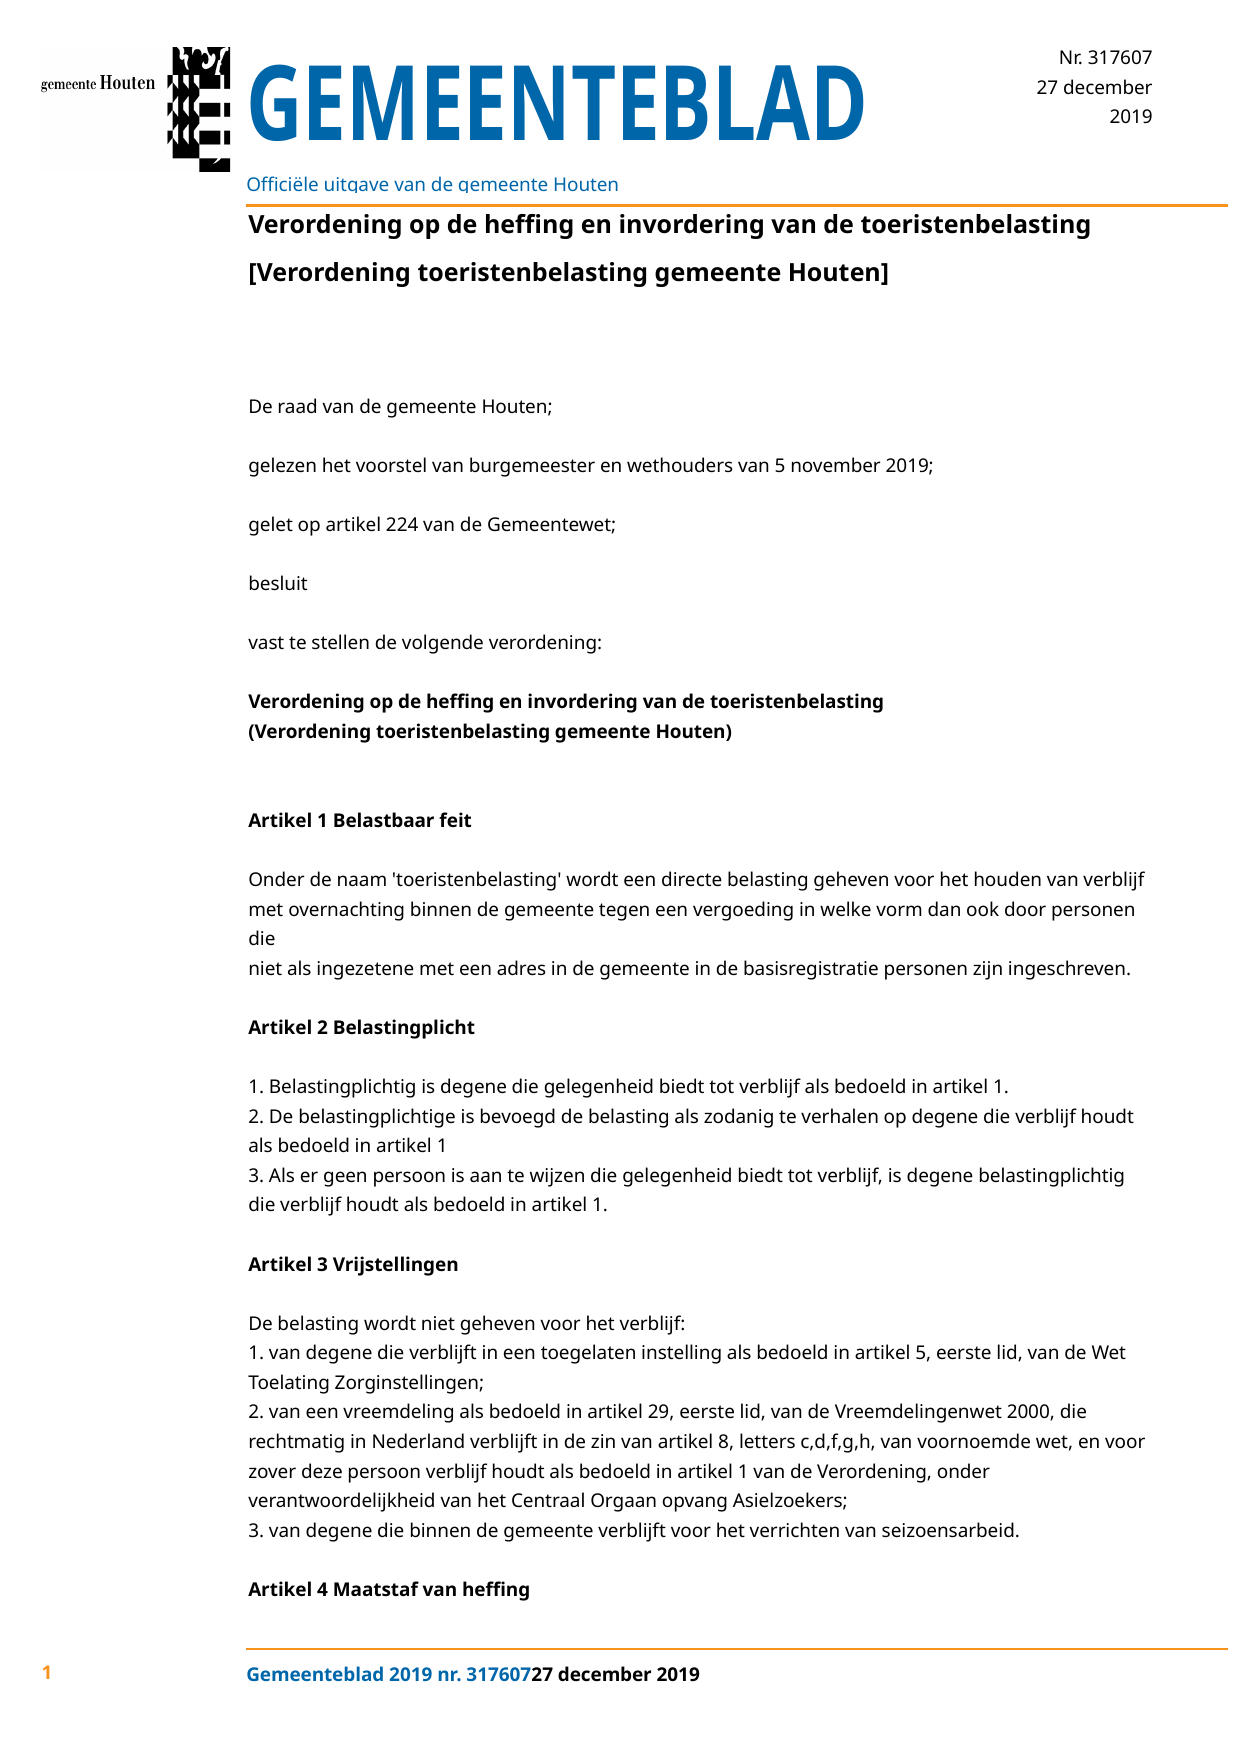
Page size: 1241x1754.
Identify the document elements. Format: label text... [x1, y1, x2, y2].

text besluit [248, 570, 1152, 596]
text vast te stellen de volgende verordening: [248, 629, 1152, 655]
text 3. Als er geen persoon is aan te wijzen die gelegenheid biedt tot verblijf, is degene belastingplichtig die verblijf houdt als bedoeld in artikel 1. [248, 1162, 1152, 1217]
text gelet op artikel 224 van de Gemeentewet; [248, 511, 1152, 537]
text niet als ingezetene met een adres in de gemeente in de basisregistratie personen zijn ingeschreven. [248, 955, 1152, 981]
text Verordening op de heffing en invordering van de toeristenbelasting [248, 689, 1152, 714]
text 1. Belastingplichtig is degene die gelegenheid biedt tot verblijf als bedoeld in artikel 1. [248, 1073, 1152, 1099]
text Artikel 3 Vrijstellingen [248, 1251, 1152, 1277]
text Artikel 1 Belastbaar feit [248, 807, 1152, 833]
text 2. De belastingplichtige is bevoegd de belasting als zodanig te verhalen op degene die verblijf houdt als bedoeld in artikel 1 [248, 1103, 1152, 1158]
text Verordening op de heffing en invordering van de toeristenbelasting [Verordening toeristenbelasting gemeente Houten] [248, 207, 1152, 288]
text met overnachting binnen de gemeente tegen een vergoeding in welke vorm dan ook door personen die [248, 896, 1152, 951]
text 3. van degene die binnen de gemeente verblijft voor het verrichten van seizoensarbeid. [248, 1517, 1152, 1543]
text 1. van degene die verblijft in een toegelaten instelling als bedoeld in artikel 5, eerste lid, van de Wet Toelating Zorginstellingen; [248, 1339, 1152, 1395]
text (Verordening toeristenbelasting gemeente Houten) [248, 718, 1152, 744]
picture [41, 47, 231, 172]
text Onder de naam 'toeristenbelasting' wordt een directe belasting geheven voor het houden van verblijf [248, 866, 1152, 892]
text gelezen het voorstel van burgemeester en wethouders van 5 november 2019; [248, 452, 1152, 478]
text 2. van een vreemdeling als bedoeld in artikel 29, eerste lid, van de Vreemdelingenwet 2000, die rechtmatig in Nederland verblijft in de zin van artikel 8, letters c,d,f,g,h, van voornoemde wet, en voor zover deze persoon verblijf houdt als bedoeld in artikel 1 van de Verordening, onder verantwoordelijkheid van het Centraal Orgaan opvang Asielzoekers; [248, 1399, 1152, 1513]
text De raad van de gemeente Houten; [248, 393, 1152, 419]
text De belasting wordt niet geheven voor het verblijf: [248, 1310, 1152, 1336]
text Artikel 2 Belastingplicht [248, 1014, 1152, 1040]
text Artikel 4 Maatstaf van heffing [248, 1576, 1152, 1602]
